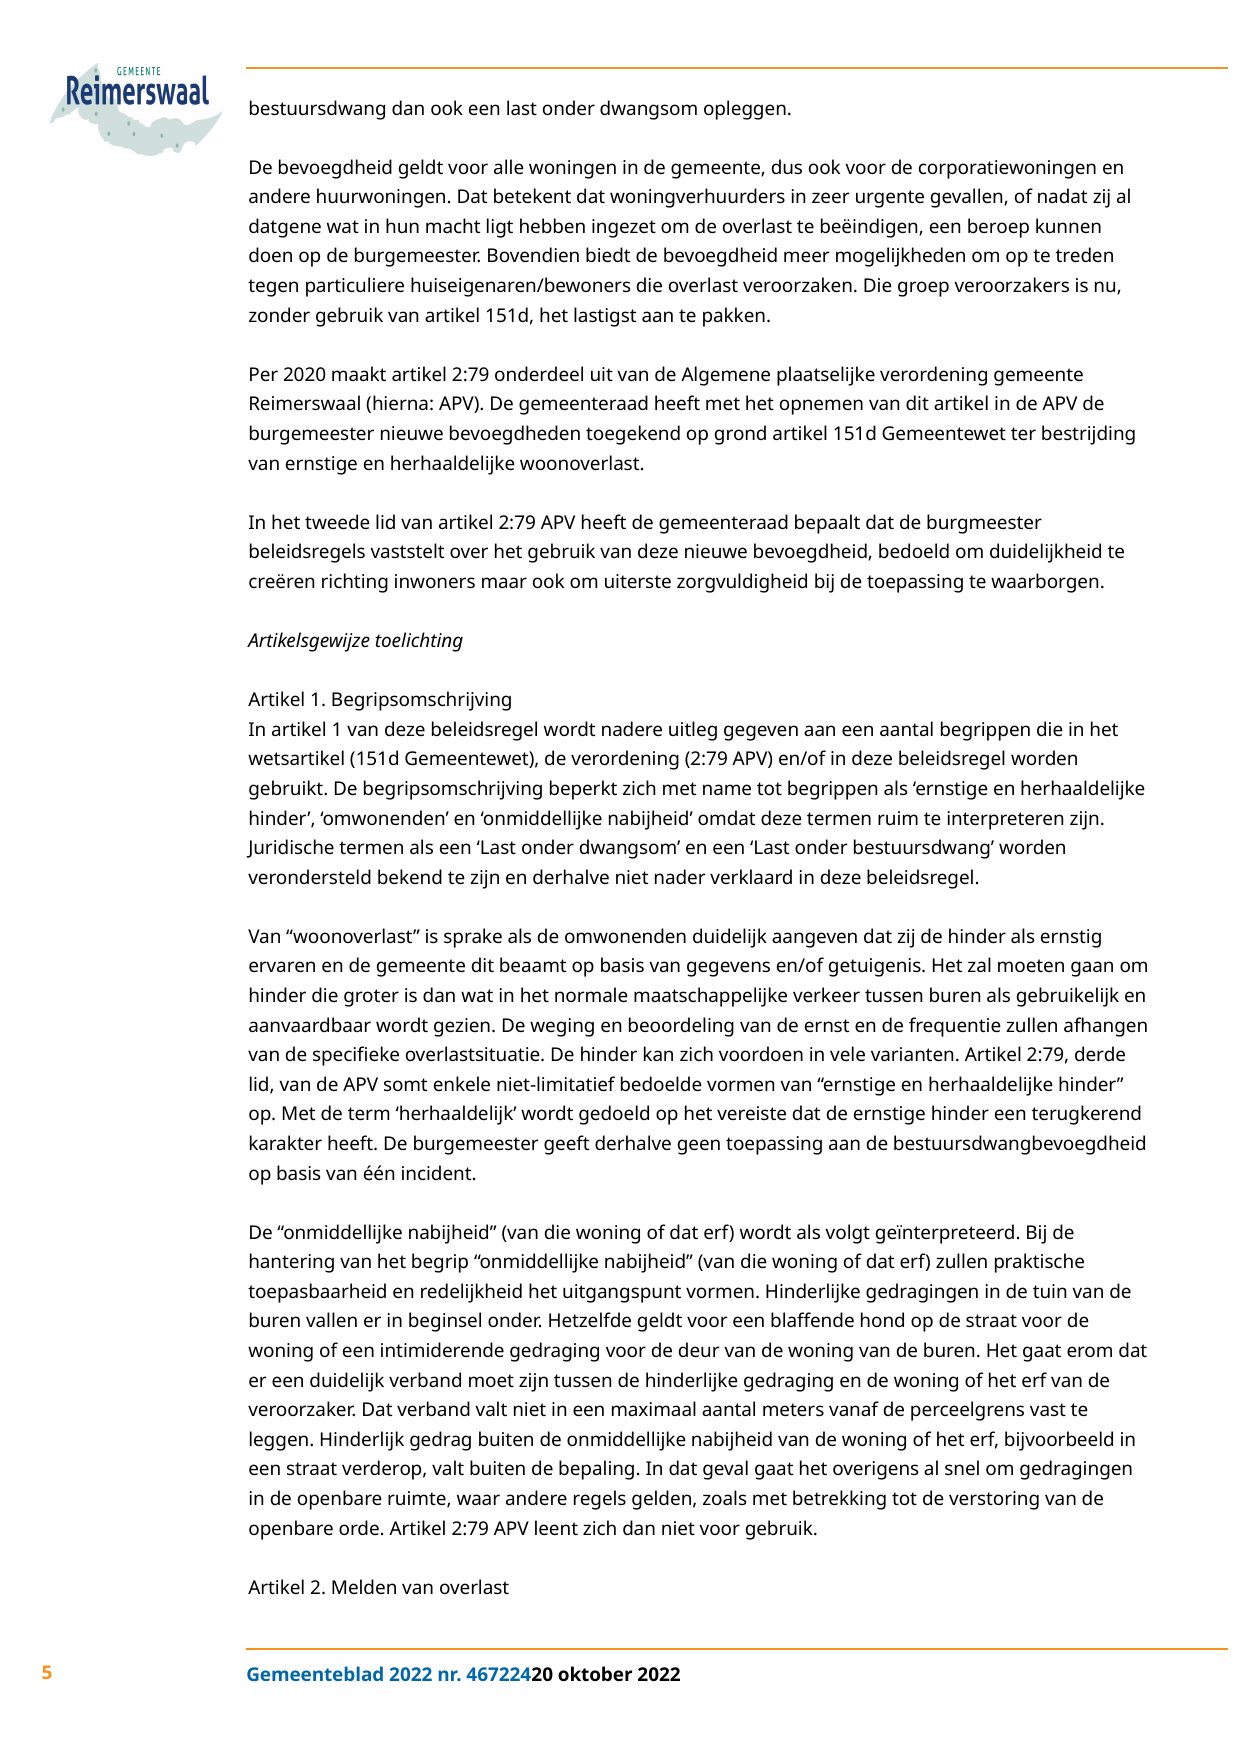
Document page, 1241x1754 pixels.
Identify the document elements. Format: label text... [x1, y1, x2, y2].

text De bevoegdheid geldt voor alle woningen in de gemeente, dus ook voor de corporatiewoningen en andere huurwoningen. Dat betekent dat woningverhuurders in zeer urgente gevallen, of nadat zij al datgene wat in hun macht ligt hebben ingezet om de overlast te beëindigen, een beroep kunnen doen op de burgemeester. Bovendien biedt de bevoegdheid meer mogelijkheden om op te treden tegen particuliere huiseigenaren/bewoners die overlast veroorzaken. Die groep veroorzakers is nu, zonder gebruik van artikel 151d, het lastigst aan te pakken. [248, 154, 1152, 328]
text Artikelsgewijze toelichting [248, 627, 1152, 653]
text Artikel 1. Begripsomschrijving [248, 686, 1152, 712]
text Van “woonoverlast” is sprake als de omwonenden duidelijk aangeven dat zij de hinder als ernstig ervaren en de gemeente dit beaamt op basis van gegevens en/of getuigenis. Het zal moeten gaan om hinder die groter is dan wat in het normale maatschappelijke verkeer tussen buren als gebruikelijk en aanvaardbaar wordt gezien. De weging en beoordeling van de ernst en de frequentie zullen afhangen van de specifieke overlastsituatie. De hinder kan zich voordoen in vele varianten. Artikel 2:79, derde lid, van de APV somt enkele niet-limitatief bedoelde vormen van “ernstige en herhaaldelijke hinder” op. Met de term ‘herhaaldelijk’ wordt gedoeld op het vereiste dat de ernstige hinder een terugkerend karakter heeft. De burgemeester geeft derhalve geen toepassing aan de bestuursdwangbevoegdheid op basis van één incident. [248, 923, 1152, 1186]
text In artikel 1 van deze beleidsregel wordt nadere uitleg gegeven aan een aantal begrippen die in het wetsartikel (151d Gemeentewet), de verordening (2:79 APV) en/of in deze beleidsregel worden gebruikt. De begripsomschrijving beperkt zich met name tot begrippen als ‘ernstige en herhaaldelijke hinder’, ‘omwonenden’ en ‘onmiddellijke nabijheid’ omdat deze termen ruim te interpreteren zijn. Juridische termen als een ‘Last onder dwangsom’ en een ‘Last onder bestuursdwang’ worden verondersteld bekend te zijn en derhalve niet nader verklaard in deze beleidsregel. [248, 716, 1152, 890]
text In het tweede lid van artikel 2:79 APV heeft de gemeenteraad bepaalt dat de burgmeester beleidsregels vaststelt over het gebruik van deze nieuwe bevoegdheid, bedoeld om duidelijkheid te creëren richting inwoners maar ook om uiterste zorgvuldigheid bij de toepassing te waarborgen. [248, 509, 1152, 594]
text De “onmiddellijke nabijheid” (van die woning of dat erf) wordt als volgt geïnterpreteerd. Bij de hantering van het begrip “onmiddellijke nabijheid” (van die woning of dat erf) zullen praktische toepasbaarheid en redelijkheid het uitgangspunt vormen. Hinderlijke gedragingen in de tuin van de buren vallen er in beginsel onder. Hetzelfde geldt voor een blaffende hond op de straat voor de woning of een intimiderende gedraging voor de deur van de woning van de buren. Het gaat erom dat er een duidelijk verband moet zijn tussen de hinderlijke gedraging en de woning of het erf van de veroorzaker. Dat verband valt niet in een maximaal aantal meters vanaf de perceelgrens vast te leggen. Hinderlijk gedrag buiten de onmiddellijke nabijheid van de woning of het erf, bijvoorbeeld in een straat verderop, valt buiten de bepaling. In dat geval gaat het overigens al snel om gedragingen in de openbare ruimte, waar andere regels gelden, zoals met betrekking tot de verstoring van de openbare orde. Artikel 2:79 APV leent zich dan niet voor gebruik. [248, 1219, 1152, 1541]
picture [41, 47, 231, 172]
text Per 2020 maakt artikel 2:79 onderdeel uit van de Algemene plaatselijke verordening gemeente Reimerswaal (hierna: APV). De gemeenteraad heeft met het opnemen van dit artikel in de APV de burgemeester nieuwe bevoegdheden toegekend op grond artikel 151d Gemeentewet ter bestrijding van ernstige en herhaaldelijke woonoverlast. [248, 361, 1152, 476]
text bestuursdwang dan ook een last onder dwangsom opleggen. [248, 95, 1152, 121]
text Artikel 2. Melden van overlast [248, 1574, 1152, 1600]
